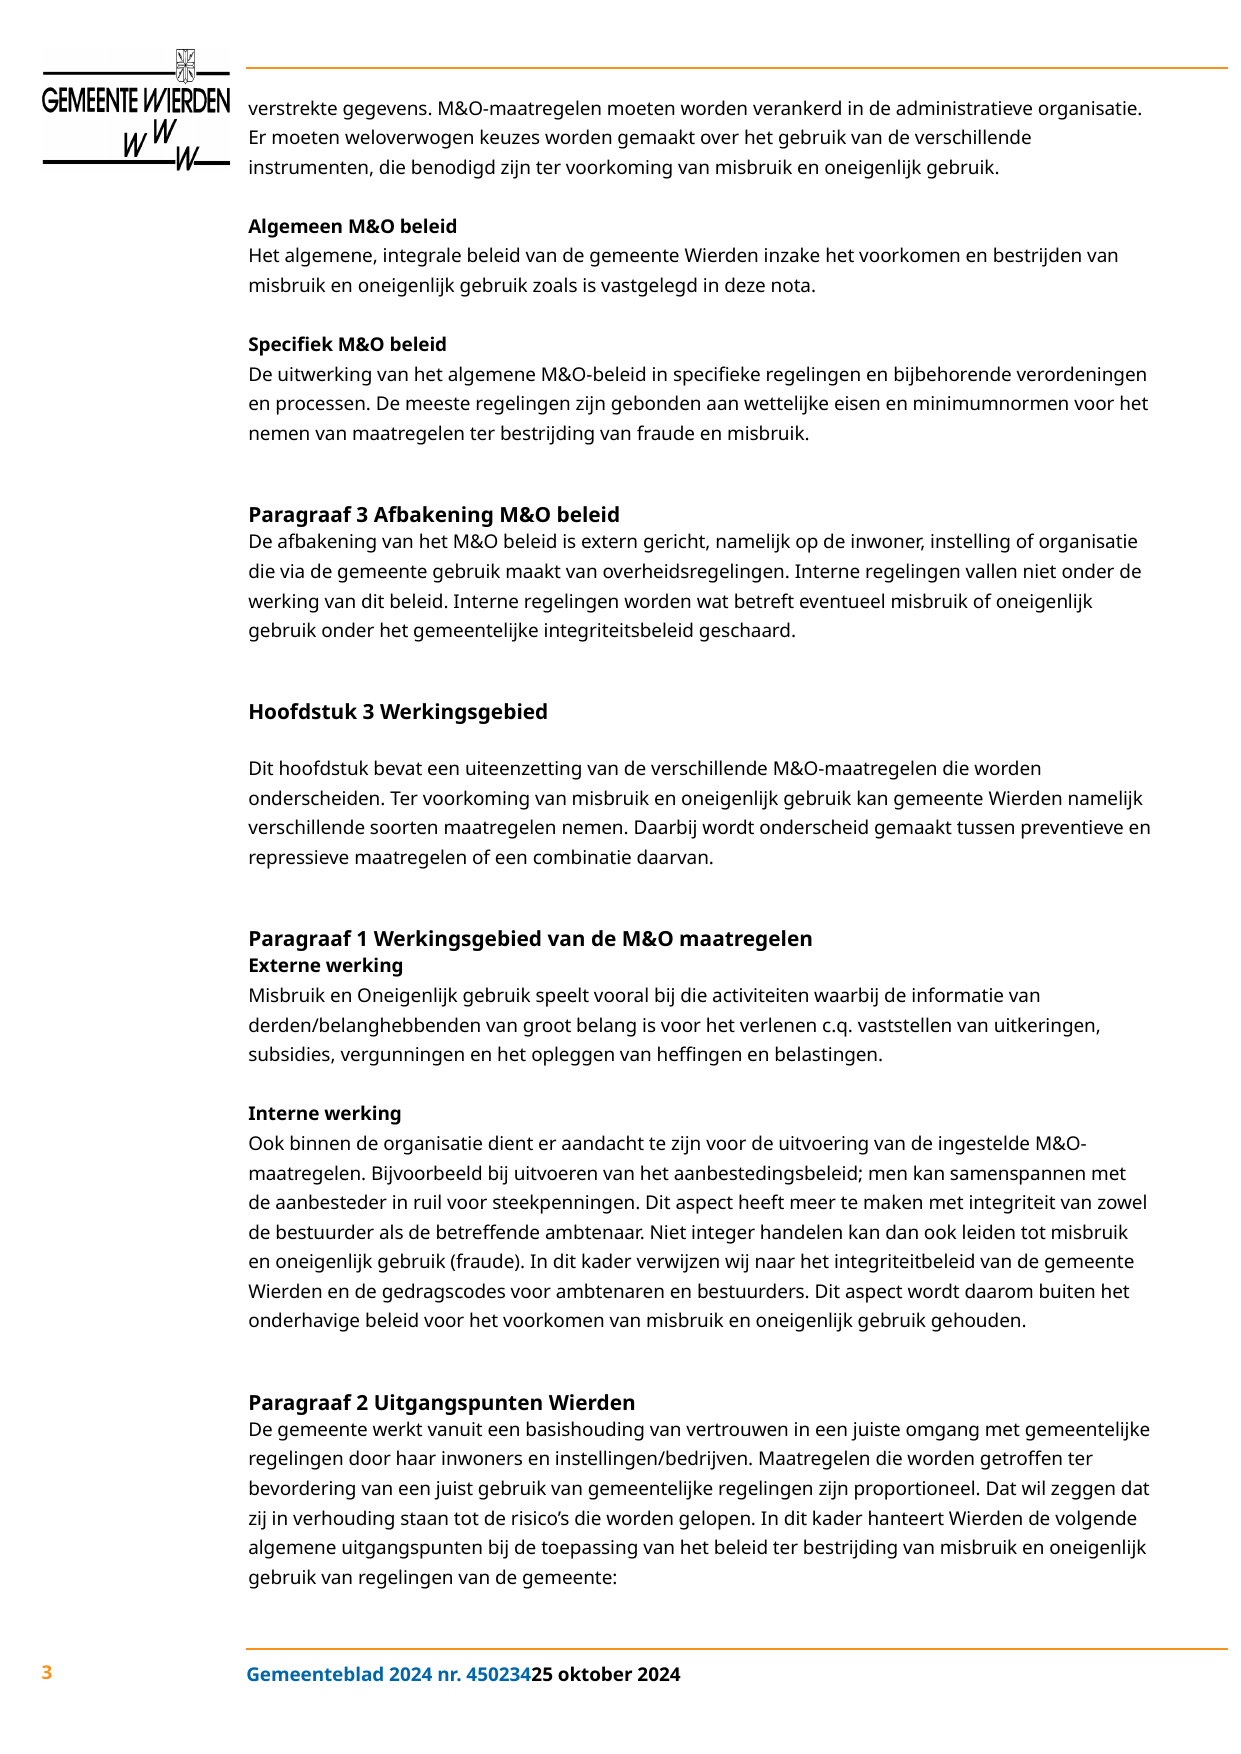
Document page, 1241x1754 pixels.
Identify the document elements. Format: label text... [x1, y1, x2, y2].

text Externe werking [248, 953, 1152, 978]
text De afbakening van het M&O beleid is extern gericht, namelijk op de inwoner, instelling of organisatie die via de gemeente gebruik maakt van overheidsregelingen. Interne regelingen vallen niet onder de werking van dit beleid. Interne regelingen worden wat betreft eventueel misbruik of oneigenlijk gebruik onder het gemeentelijke integriteitsbeleid geschaard. [248, 529, 1152, 643]
text Ook binnen de organisatie dient er aandacht te zijn voor de uitvoering van de ingestelde M&O-maatregelen. Bijvoorbeeld bij uitvoeren van het aanbestedingsbeleid; men kan samenspannen met de aanbesteder in ruil voor steekpenningen. Dit aspect heeft meer te maken met integriteit van zowel de bestuurder als de betreffende ambtenaar. Niet integer handelen kan dan ook leiden tot misbruik en oneigenlijk gebruik (fraude). In dit kader verwijzen wij naar het integriteitbeleid van de gemeente Wierden en de gedragscodes voor ambtenaren en bestuurders. Dit aspect wordt daarom buiten het onderhavige beleid voor het voorkomen van misbruik en oneigenlijk gebruik gehouden. [248, 1130, 1152, 1333]
text Dit hoofdstuk bevat een uiteenzetting van de verschillende M&O-maatregelen die worden onderscheiden. Ter voorkoming van misbruik en oneigenlijk gebruik kan gemeente Wierden namelijk verschillende soorten maatregelen nemen. Daarbij wordt onderscheid gemaakt tussen preventieve en repressieve maatregelen of een combinatie daarvan. [248, 755, 1152, 870]
text Algemeen M&O beleid [248, 213, 1152, 239]
text Paragraaf 1 Werkingsgebied van de M&O maatregelen [248, 924, 1152, 953]
text Hoofdstuk 3 Werkingsgebied [248, 697, 1152, 726]
text verstrekte gegevens. M&O-maatregelen moeten worden verankerd in de administratieve organisatie. Er moeten weloverwogen keuzes worden gemaakt over het gebruik van de verschillende instrumenten, die benodigd zijn ter voorkoming van misbruik en oneigenlijk gebruik. [248, 95, 1152, 180]
text De uitwerking van het algemene M&O-beleid in specifieke regelingen en bijbehorende verordeningen en processen. De meeste regelingen zijn gebonden aan wettelijke eisen en minimumnormen voor het nemen van maatregelen ter bestrijding van fraude en misbruik. [248, 361, 1152, 446]
text Paragraaf 2 Uitgangspunten Wierden [248, 1388, 1152, 1416]
text Paragraaf 3 Afbakening M&O beleid [248, 500, 1152, 529]
text Interne werking [248, 1101, 1152, 1126]
text Misbruik en Oneigenlijk gebruik speelt vooral bij die activiteiten waarbij de informatie van derden/belanghebbenden van groot belang is voor het verlenen c.q. vaststellen van uitkeringen, subsidies, vergunningen en het opleggen van heffingen en belastingen. [248, 982, 1152, 1067]
text De gemeente werkt vanuit een basishouding van vertrouwen in een juiste omgang met gemeentelijke regelingen door haar inwoners en instellingen/bedrijven. Maatregelen die worden getroffen ter bevordering van een juist gebruik van gemeentelijke regelingen zijn proportioneel. Dat wil zeggen dat zij in verhouding staan tot de risico’s die worden gelopen. In dit kader hanteert Wierden de volgende algemene uitgangspunten bij de toepassing van het beleid ter bestrijding van misbruik en oneigenlijk gebruik van regelingen van de gemeente: [248, 1416, 1152, 1590]
text Specifiek M&O beleid [248, 331, 1152, 357]
text Het algemene, integrale beleid van de gemeente Wierden inzake het voorkomen en bestrijden van misbruik en oneigenlijk gebruik zoals is vastgelegd in deze nota. [248, 243, 1152, 298]
picture [41, 47, 231, 172]
